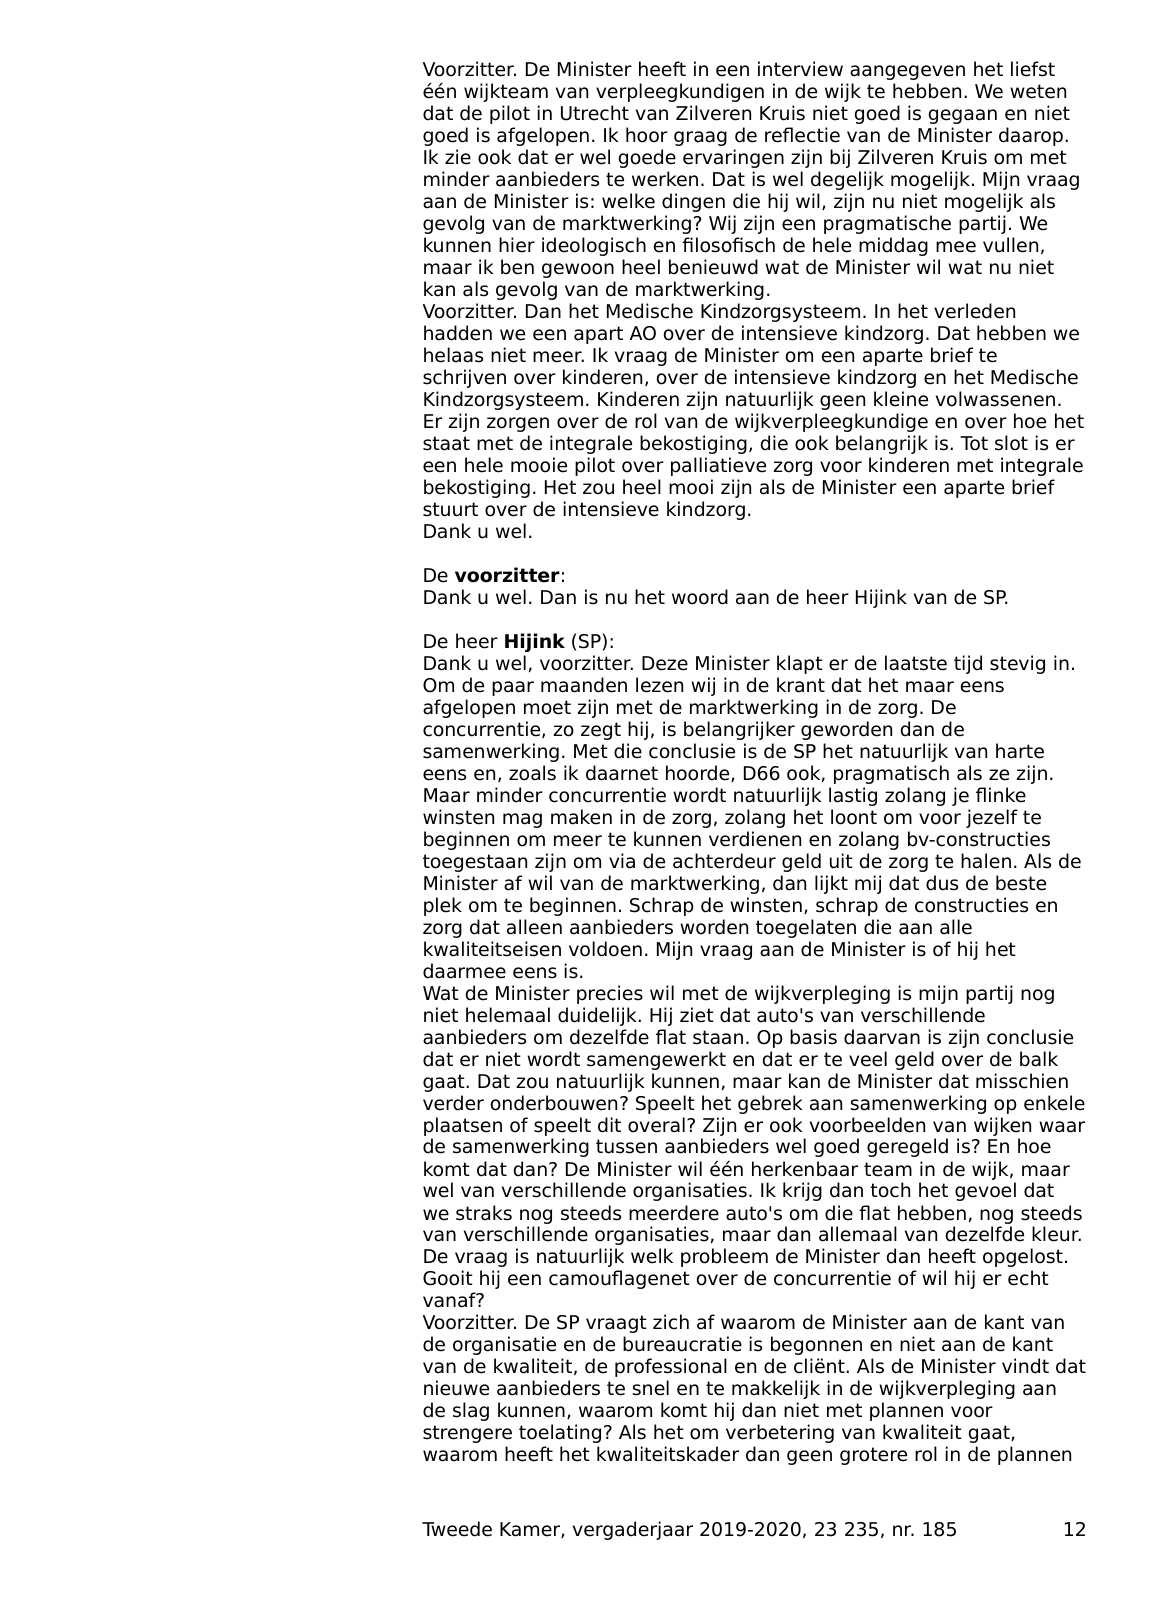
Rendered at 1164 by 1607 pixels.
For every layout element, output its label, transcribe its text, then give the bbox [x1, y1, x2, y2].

text Voorzitter. Dan het Medische Kindzorgsysteem. In het verleden hadden we een apart AO over de intensieve kindzorg. Dat hebben we helaas niet meer. Ik vraag de Minister om een aparte brief te schrijven over kinderen, over de intensieve kindzorg en het Medische Kindzorgsysteem. Kinderen zijn natuurlijk geen kleine volwassenen. Er zijn zorgen over de rol van de wijkverpleegkundige en over hoe het staat met de integrale bekostiging, die ook belangrijk is. Tot slot is er een hele mooie pilot over palliatieve zorg voor kinderen met integrale bekostiging. Het zou heel mooi zijn als de Minister een aparte brief stuurt over de intensieve kindzorg. [422, 301, 1087, 521]
text Voorzitter. De Minister heeft in een interview aangegeven het liefst één wijkteam van verpleegkundigen in de wijk te hebben. We weten dat de pilot in Utrecht van Zilveren Kruis niet goed is gegaan en niet goed is afgelopen. Ik hoor graag de reflectie van de Minister daarop. Ik zie ook dat er wel goede ervaringen zijn bij Zilveren Kruis om met minder aanbieders te werken. Dat is wel degelijk mogelijk. Mijn vraag aan de Minister is: welke dingen die hij wil, zijn nu niet mogelijk als gevolg van de marktwerking? Wij zijn een pragmatische partij. We kunnen hier ideologisch en filosofisch de hele middag mee vullen, maar ik ben gewoon heel benieuwd wat de Minister wil wat nu niet kan als gevolg van de marktwerking. [422, 59, 1087, 301]
text De voorzitter: [422, 565, 1087, 587]
text Dank u wel. Dan is nu het woord aan de heer Hijink van de SP. [422, 587, 1087, 609]
text De heer Hijink (SP): [422, 631, 1087, 653]
text Wat de Minister precies wil met de wijkverpleging is mijn partij nog niet helemaal duidelijk. Hij ziet dat auto's van verschillende aanbieders om dezelfde flat staan. Op basis daarvan is zijn conclusie dat er niet wordt samengewerkt en dat er te veel geld over de balk gaat. Dat zou natuurlijk kunnen, maar kan de Minister dat misschien verder onderbouwen? Speelt het gebrek aan samenwerking op enkele plaatsen of speelt dit overal? Zijn er ook voorbeelden van wijken waar de samenwerking tussen aanbieders wel goed geregeld is? En hoe komt dat dan? De Minister wil één herkenbaar team in de wijk, maar wel van verschillende organisaties. Ik krijg dan toch het gevoel dat we straks nog steeds meerdere auto's om die flat hebben, nog steeds van verschillende organisaties, maar dan allemaal van dezelfde kleur. De vraag is natuurlijk welk probleem de Minister dan heeft opgelost. Gooit hij een camouflagenet over de concurrentie of wil hij er echt vanaf? [422, 983, 1087, 1312]
text Dank u wel, voorzitter. Deze Minister klapt er de laatste tijd stevig in. Om de paar maanden lezen wij in de krant dat het maar eens afgelopen moet zijn met de marktwerking in de zorg. De concurrentie, zo zegt hij, is belangrijker geworden dan de samenwerking. Met die conclusie is de SP het natuurlijk van harte eens en, zoals ik daarnet hoorde, D66 ook, pragmatisch als ze zijn. Maar minder concurrentie wordt natuurlijk lastig zolang je flinke winsten mag maken in de zorg, zolang het loont om voor jezelf te beginnen om meer te kunnen verdienen en zolang bv-constructies toegestaan zijn om via de achterdeur geld uit de zorg te halen. Als de Minister af wil van de marktwerking, dan lijkt mij dat dus de beste plek om te beginnen. Schrap de winsten, schrap de constructies en zorg dat alleen aanbieders worden toegelaten die aan alle kwaliteitseisen voldoen. Mijn vraag aan de Minister is of hij het daarmee eens is. [422, 653, 1087, 983]
text Voorzitter. De SP vraagt zich af waarom de Minister aan de kant van de organisatie en de bureaucratie is begonnen en niet aan de kant van de kwaliteit, de professional en de cliënt. Als de Minister vindt dat nieuwe aanbieders te snel en te makkelijk in de wijkverpleging aan de slag kunnen, waarom komt hij dan niet met plannen voor strengere toelating? Als het om verbetering van kwaliteit gaat, waarom heeft het kwaliteitskader dan geen grotere rol in de plannen [422, 1312, 1087, 1466]
text Dank u wel. [422, 521, 1087, 543]
